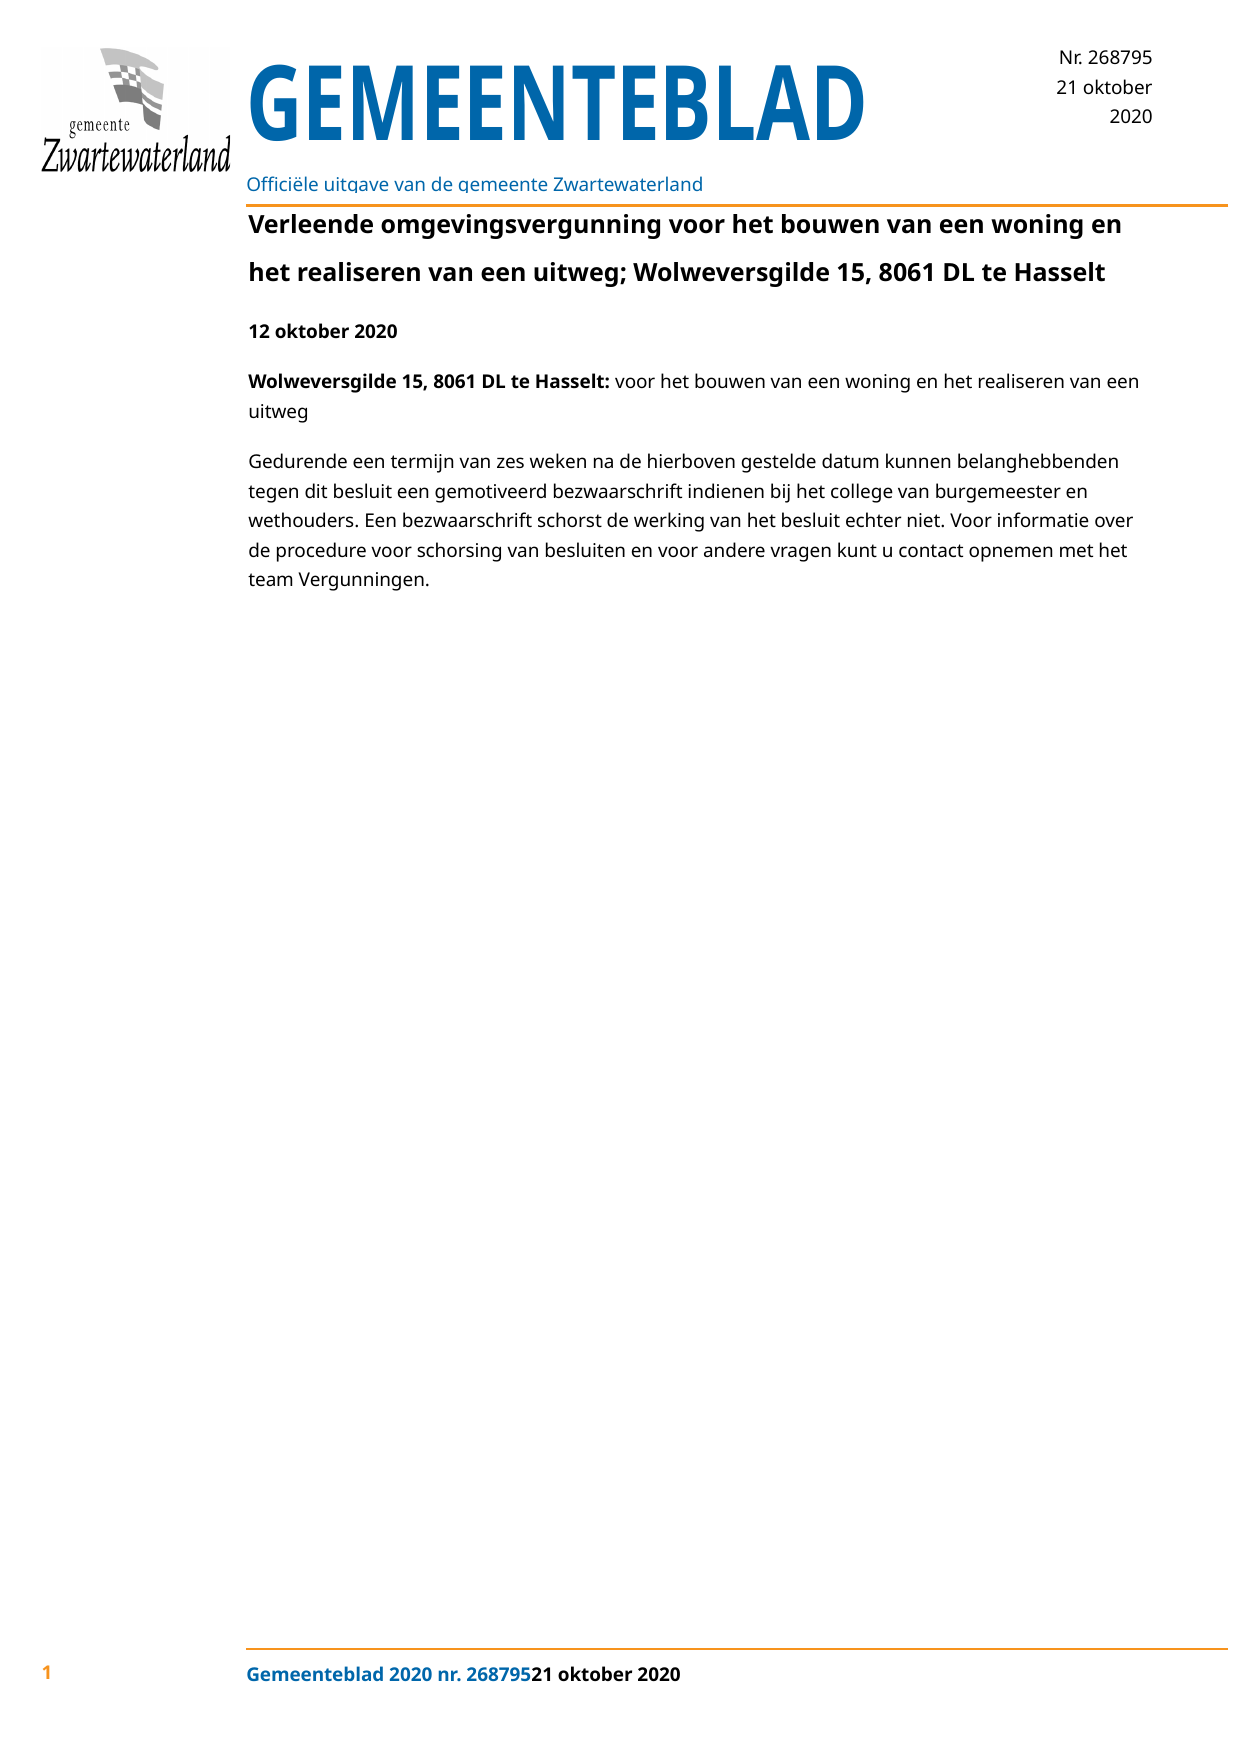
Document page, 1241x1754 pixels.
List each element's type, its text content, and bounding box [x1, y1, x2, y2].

text Wolweversgilde 15, 8061 DL te Hasselt: voor het bouwen van een woning en het realiseren van een uitweg [248, 368, 1152, 424]
picture [41, 47, 231, 172]
text Verleende omgevingsvergunning voor het bouwen van een woning en het realiseren van een uitweg; Wolweversgilde 15, 8061 DL te Hasselt [248, 207, 1152, 288]
text 12 oktober 2020 [248, 318, 1152, 344]
text Gedurende een termijn van zes weken na de hierboven gestelde datum kunnen belanghebbenden tegen dit besluit een gemotiveerd bezwaarschrift indienen bij het college van burgemeester en wethouders. Een bezwaarschrift schorst de werking van het besluit echter niet. Voor informatie over de procedure voor schorsing van besluiten en voor andere vragen kunt u contact opnemen met het team Vergunningen. [248, 448, 1152, 592]
